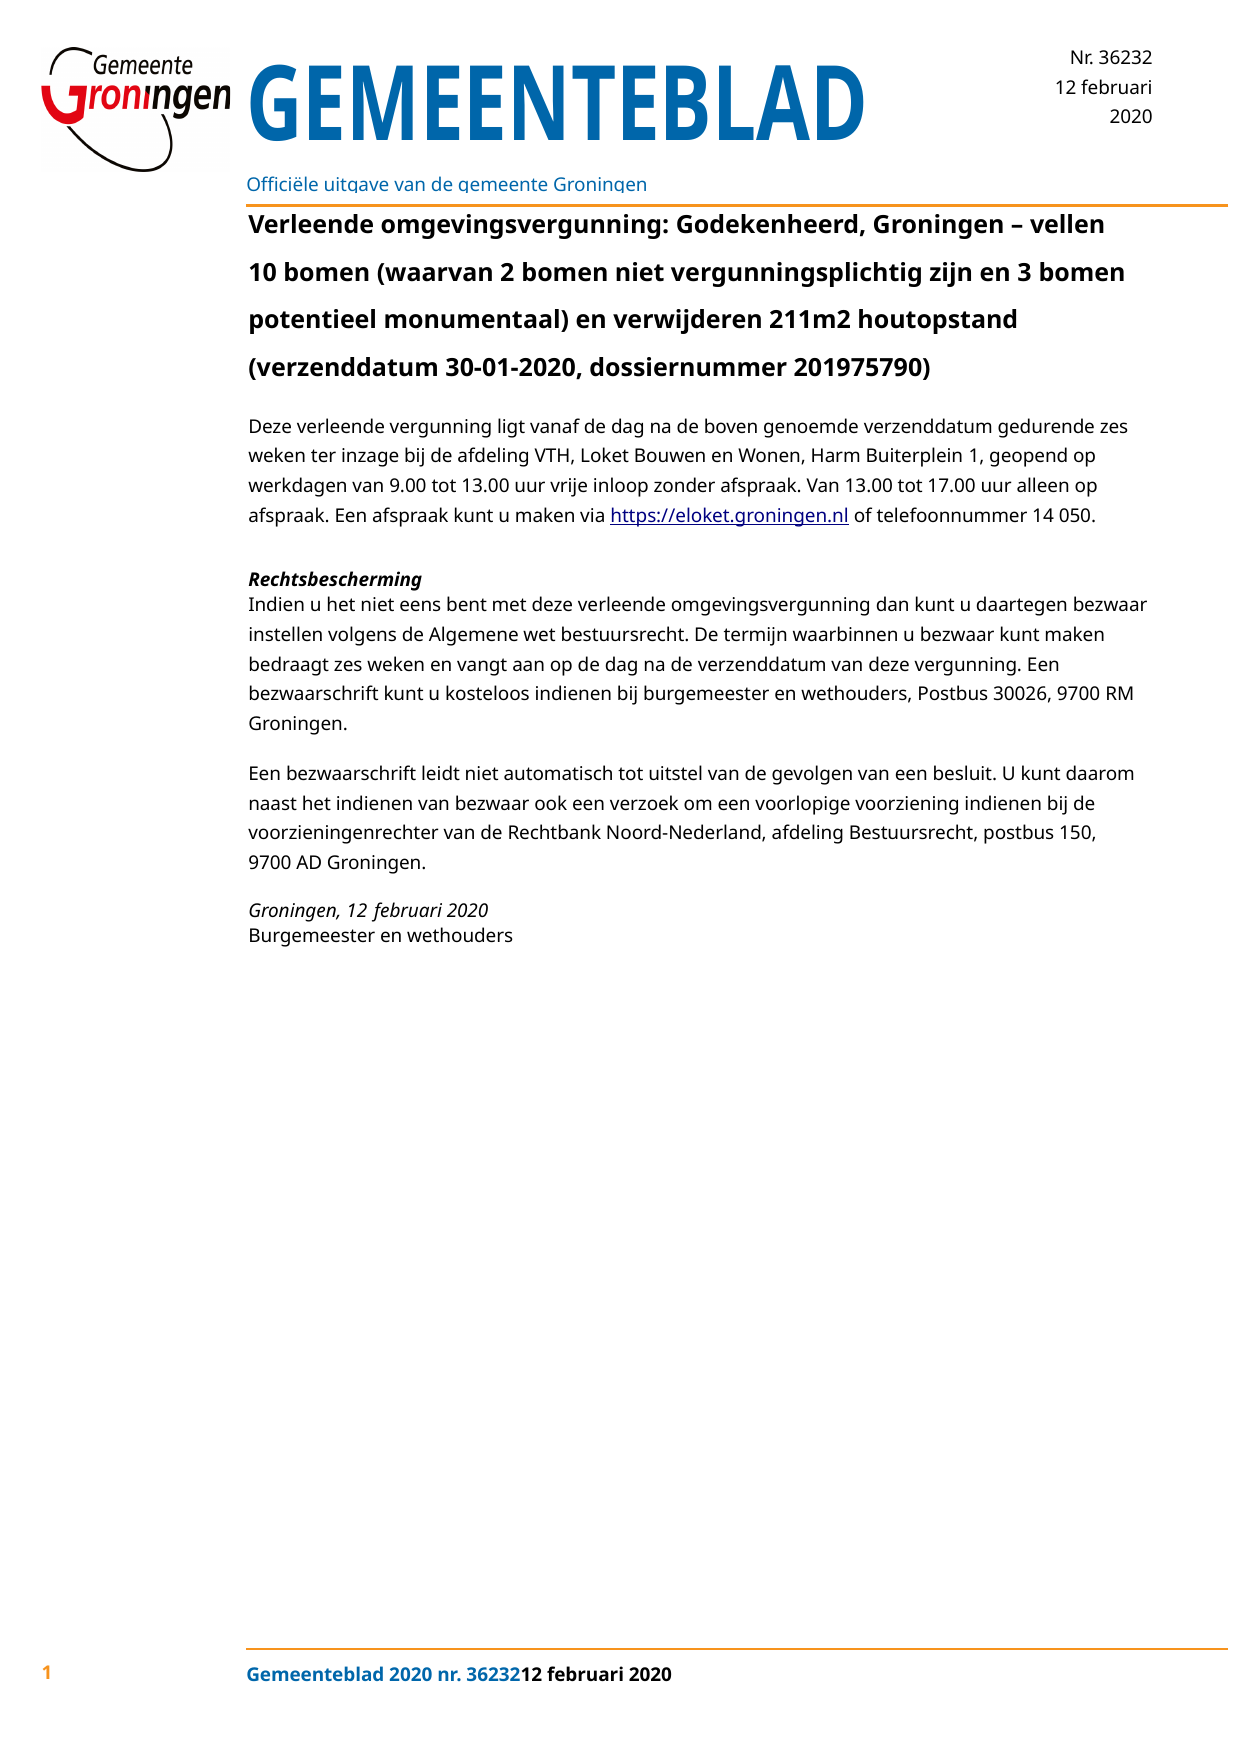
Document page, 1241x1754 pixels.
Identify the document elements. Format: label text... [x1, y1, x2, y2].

text Indien u het niet eens bent met deze verleende omgevingsvergunning dan kunt u daartegen bezwaar instellen volgens de Algemene wet bestuursrecht. De termijn waarbinnen u bezwaar kunt maken bedraagt zes weken en vangt aan op de dag na de verzenddatum van deze vergunning. Een bezwaarschrift kunt u kosteloos indienen bij burgemeester en wethouders, Postbus 30026, 9700 RM Groningen. [248, 592, 1152, 736]
text Burgemeester en wethouders [248, 923, 1152, 948]
text Verleende omgevingsvergunning: Godekenheerd, Groningen – vellen 10 bomen (waarvan 2 bomen niet vergunningsplichtig zijn en 3 bomen potentieel monumentaal) en verwijderen 211m2 houtopstand (verzenddatum 30-01-2020, dossiernummer 201975790) [248, 207, 1152, 384]
text Deze verleende vergunning ligt vanaf de dag na de boven genoemde verzenddatum gedurende zes weken ter inzage bij de afdeling VTH, Loket Bouwen en Wonen, Harm Buiterplein 1, geopend op werkdagen van 9.00 tot 13.00 uur vrije inloop zonder afspraak. Van 13.00 tot 17.00 uur alleen op afspraak. Een afspraak kunt u maken via https://eloket.groningen.nl of telefoonnummer 14 050. [248, 413, 1152, 528]
text Rechtsbescherming [248, 566, 1152, 592]
text Een bezwaarschrift leidt niet automatisch tot uitstel van de gevolgen van een besluit. U kunt daarom naast het indienen van bezwaar ook een verzoek om een voorlopige voorziening indienen bij de voorzieningenrechter van de Rechtbank Noord-Nederland, afdeling Bestuursrecht, postbus 150, 9700 AD Groningen. [248, 760, 1152, 875]
picture [41, 47, 231, 172]
text Groningen, 12 februari 2020 [248, 897, 1152, 923]
